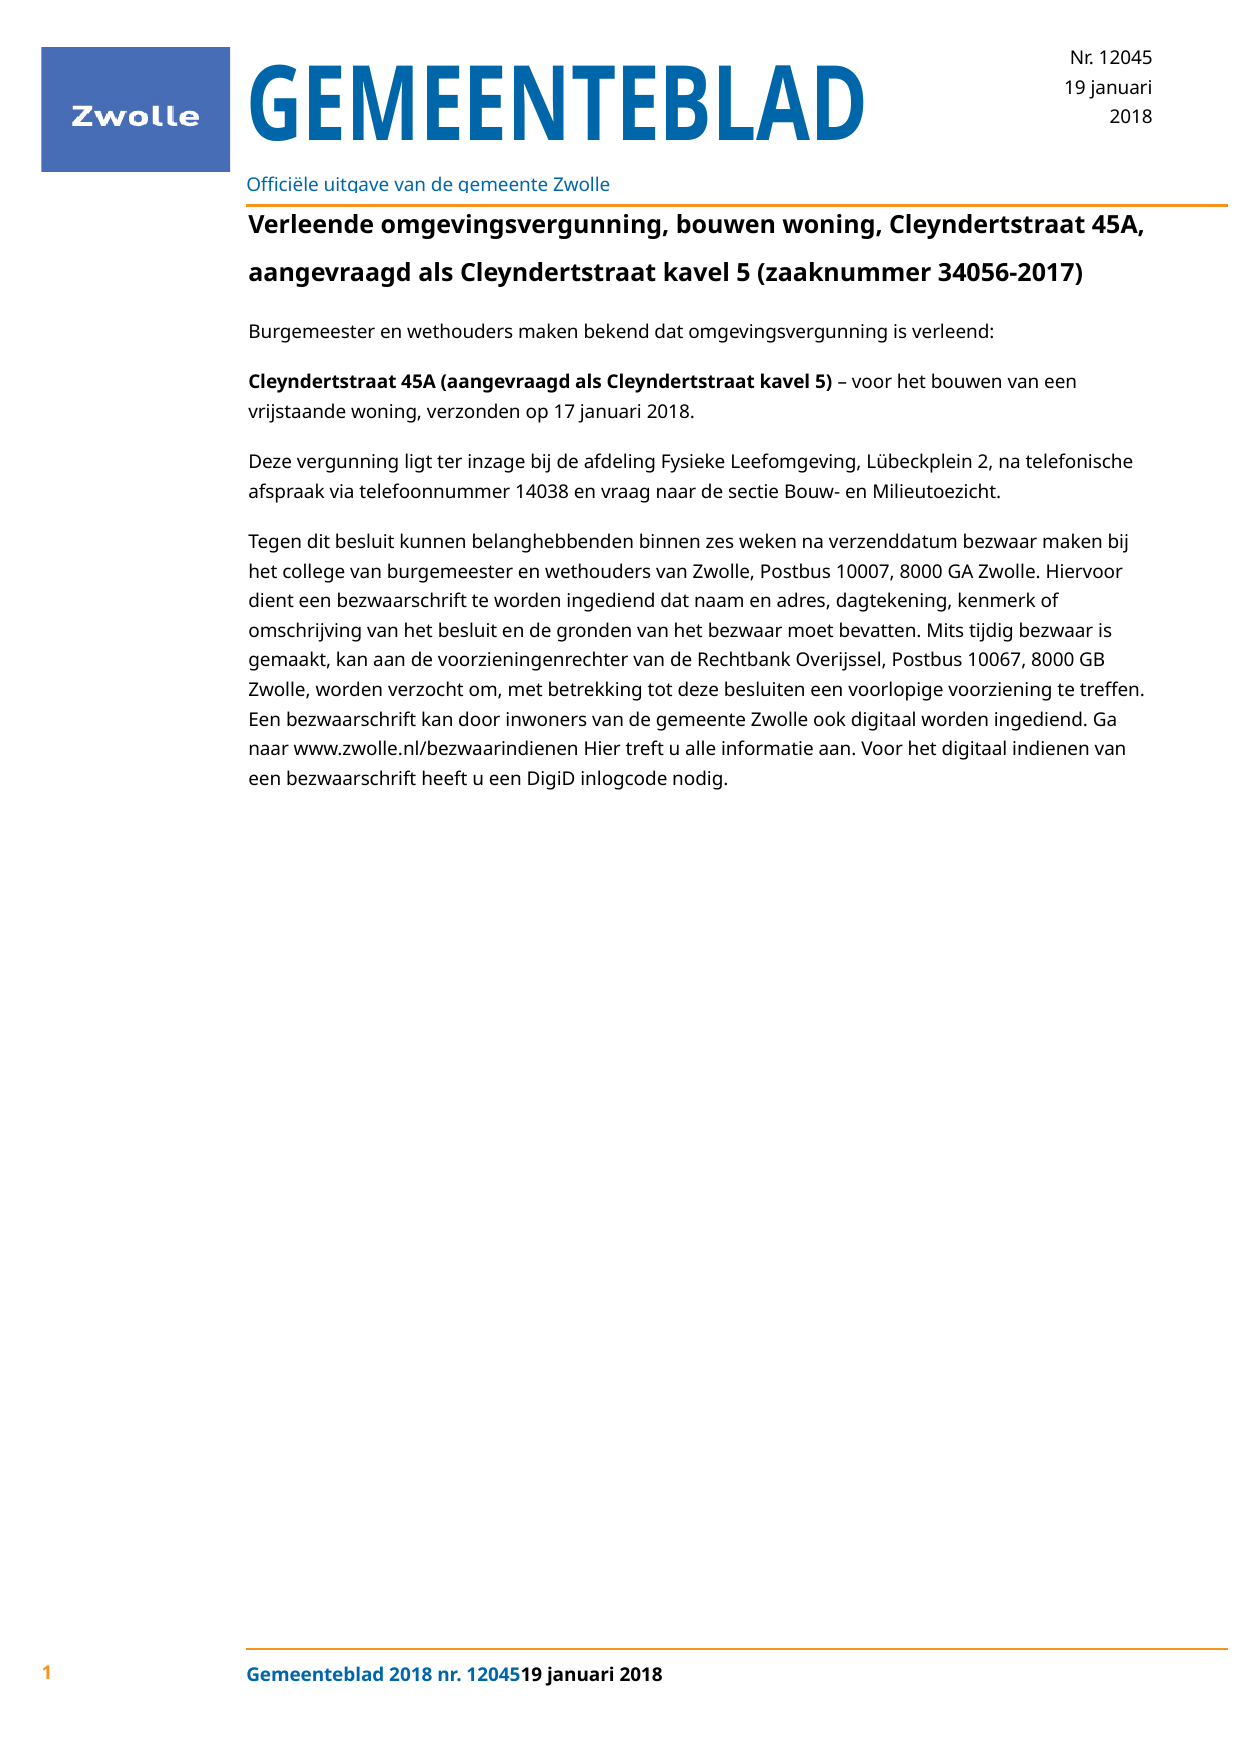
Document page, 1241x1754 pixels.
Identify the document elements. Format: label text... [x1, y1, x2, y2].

text Deze vergunning ligt ter inzage bij de afdeling Fysieke Leefomgeving, Lübeckplein 2, na telefonische afspraak via telefoonnummer 14038 en vraag naar de sectie Bouw- en Milieutoezicht. [248, 448, 1152, 504]
text Cleyndertstraat 45A (aangevraagd als Cleyndertstraat kavel 5) – voor het bouwen van een vrijstaande woning, verzonden op 17 januari 2018. [248, 368, 1152, 424]
text Burgemeester en wethouders maken bekend dat omgevingsvergunning is verleend: [248, 318, 1152, 344]
text Tegen dit besluit kunnen belanghebbenden binnen zes weken na verzenddatum bezwaar maken bij het college van burgemeester en wethouders van Zwolle, Postbus 10007, 8000 GA Zwolle. Hiervoor dient een bezwaarschrift te worden ingediend dat naam en adres, dagtekening, kenmerk of omschrijving van het besluit en de gronden van het bezwaar moet bevatten. Mits tijdig bezwaar is gemaakt, kan aan de voorzieningenrechter van de Rechtbank Overijssel, Postbus 10067, 8000 GB Zwolle, worden verzocht om, met betrekking tot deze besluiten een voorlopige voorziening te treffen. Een bezwaarschrift kan door inwoners van de gemeente Zwolle ook digitaal worden ingediend. Ga naar www.zwolle.nl/bezwaarindienen Hier treft u alle informatie aan. Voor het digitaal indienen van een bezwaarschrift heeft u een DigiD inlogcode nodig. [248, 528, 1152, 791]
text Verleende omgevingsvergunning, bouwen woning, Cleyndertstraat 45A, aangevraagd als Cleyndertstraat kavel 5 (zaaknummer 34056-2017) [248, 207, 1152, 288]
picture [41, 47, 231, 172]
